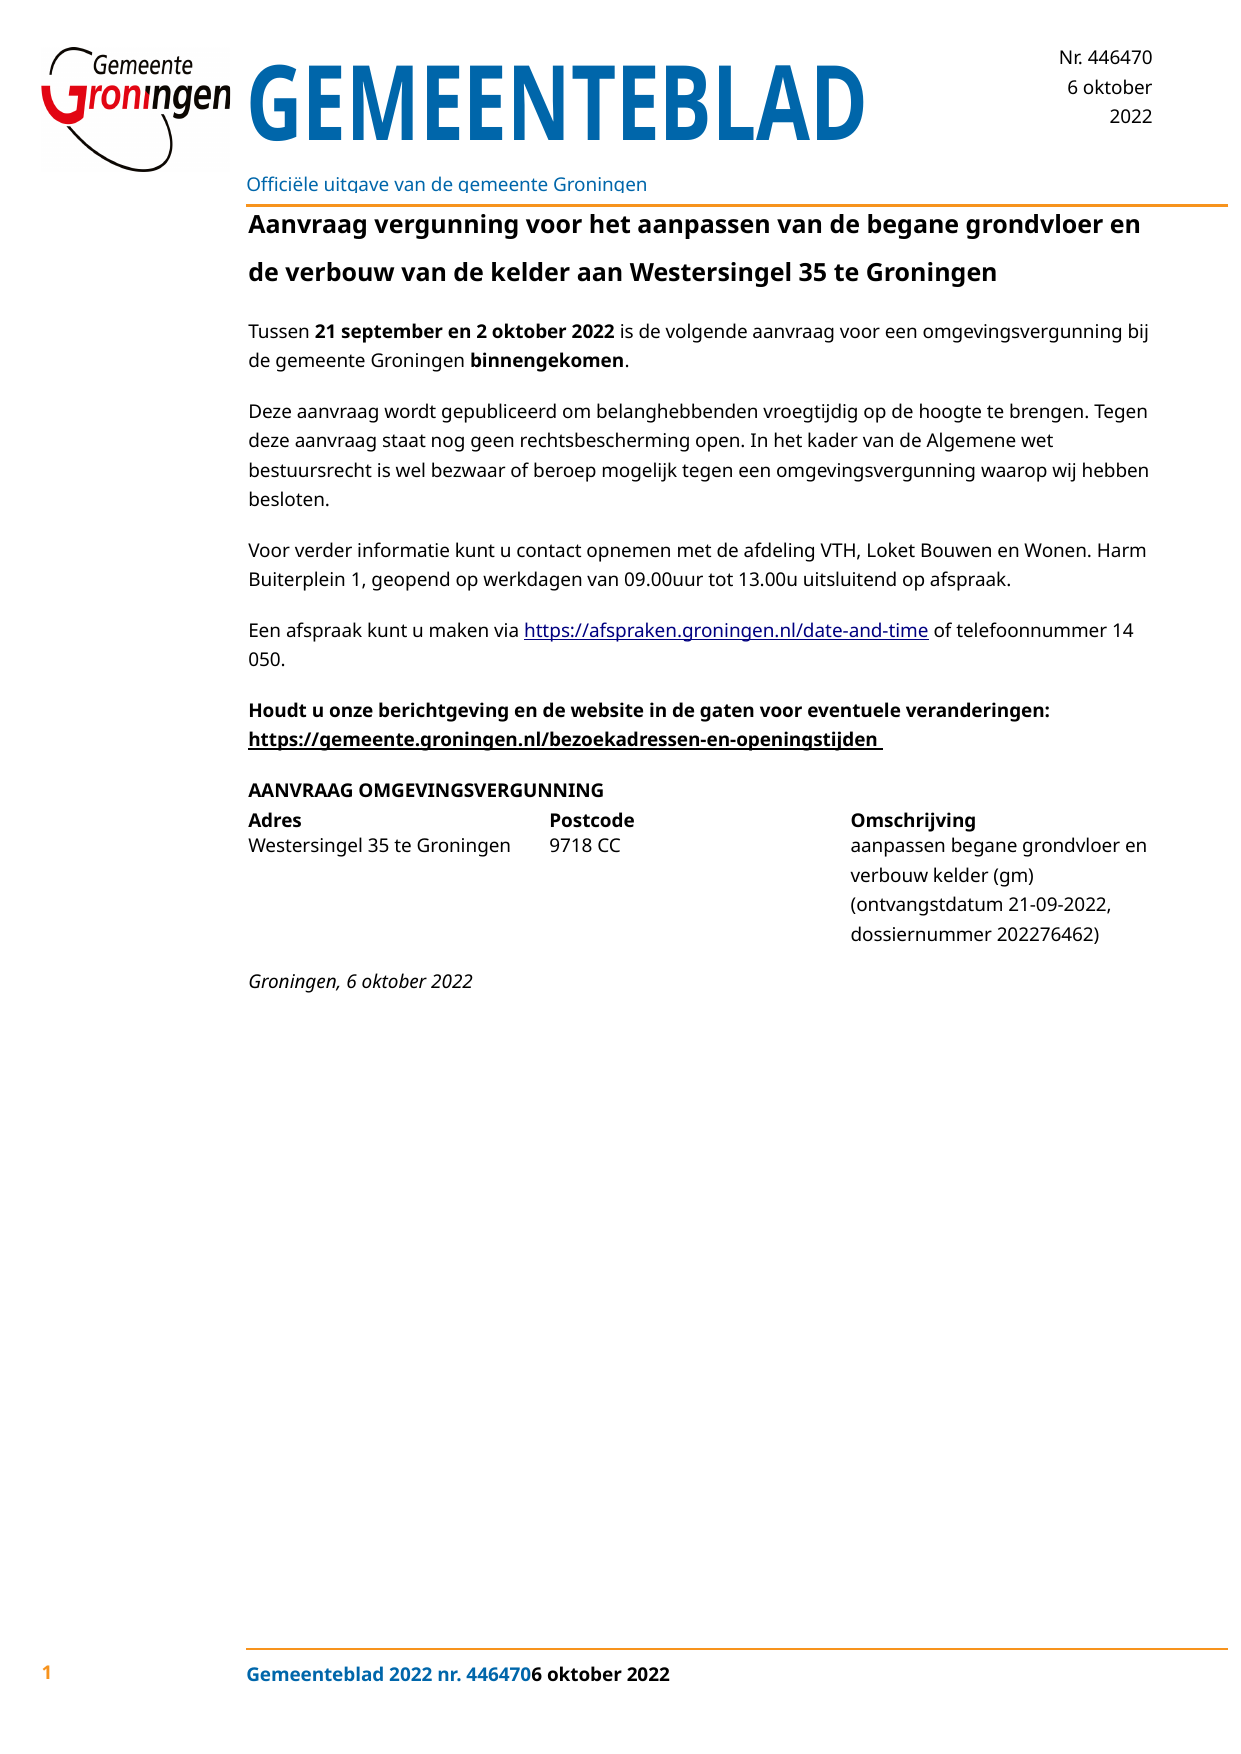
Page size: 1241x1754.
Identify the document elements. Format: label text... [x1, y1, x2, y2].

table_header Postcode [549, 807, 850, 832]
text Deze aanvraag wordt gepubliceerd om belanghebbenden vroegtijdig op de hoogte te brengen. Tegen deze aanvraag staat nog geen rechtsbescherming open. In het kader van de Algemene wet bestuursrecht is wel bezwaar of beroep mogelijk tegen een omgevingsvergunning waarop wij hebben besloten. [248, 398, 1152, 512]
text Houdt u onze berichtgeving en de website in de gaten voor eventuele veranderingen: https://gemeente.groningen.nl/bezoekadressen-en-openingstijden [248, 697, 1152, 752]
text Tussen 21 september en 2 oktober 2022 is de volgende aanvraag voor een omgevingsvergunning bij de gemeente Groningen binnengekomen. [248, 318, 1152, 373]
table_cell 9718 CC [549, 833, 850, 947]
text Voor verder informatie kunt u contact opnemen met de afdeling VTH, Loket Bouwen en Wonen. Harm Buiterplein 1, geopend op werkdagen van 09.00uur tot 13.00u uitsluitend op afspraak. [248, 537, 1152, 592]
picture [41, 47, 231, 172]
table_cell Westersingel 35 te Groningen [248, 833, 549, 947]
table_cell aanpassen begane grondvloer en verbouw kelder (gm) (ontvangstdatum 21-09-2022, dossiernummer 202276462) [850, 833, 1152, 947]
text Aanvraag vergunning voor het aanpassen van de begane grondvloer en de verbouw van de kelder aan Westersingel 35 te Groningen [248, 207, 1152, 288]
text Een afspraak kunt u maken via https://afspraken.groningen.nl/date-and-time of telefoonnummer 14 050. [248, 617, 1152, 672]
text Groningen, 6 oktober 2022 [248, 968, 1152, 994]
table_header Omschrijving [850, 807, 1152, 832]
text AANVRAAG OMGEVINGSVERGUNNING [248, 777, 1152, 803]
table_header Adres [248, 807, 549, 832]
